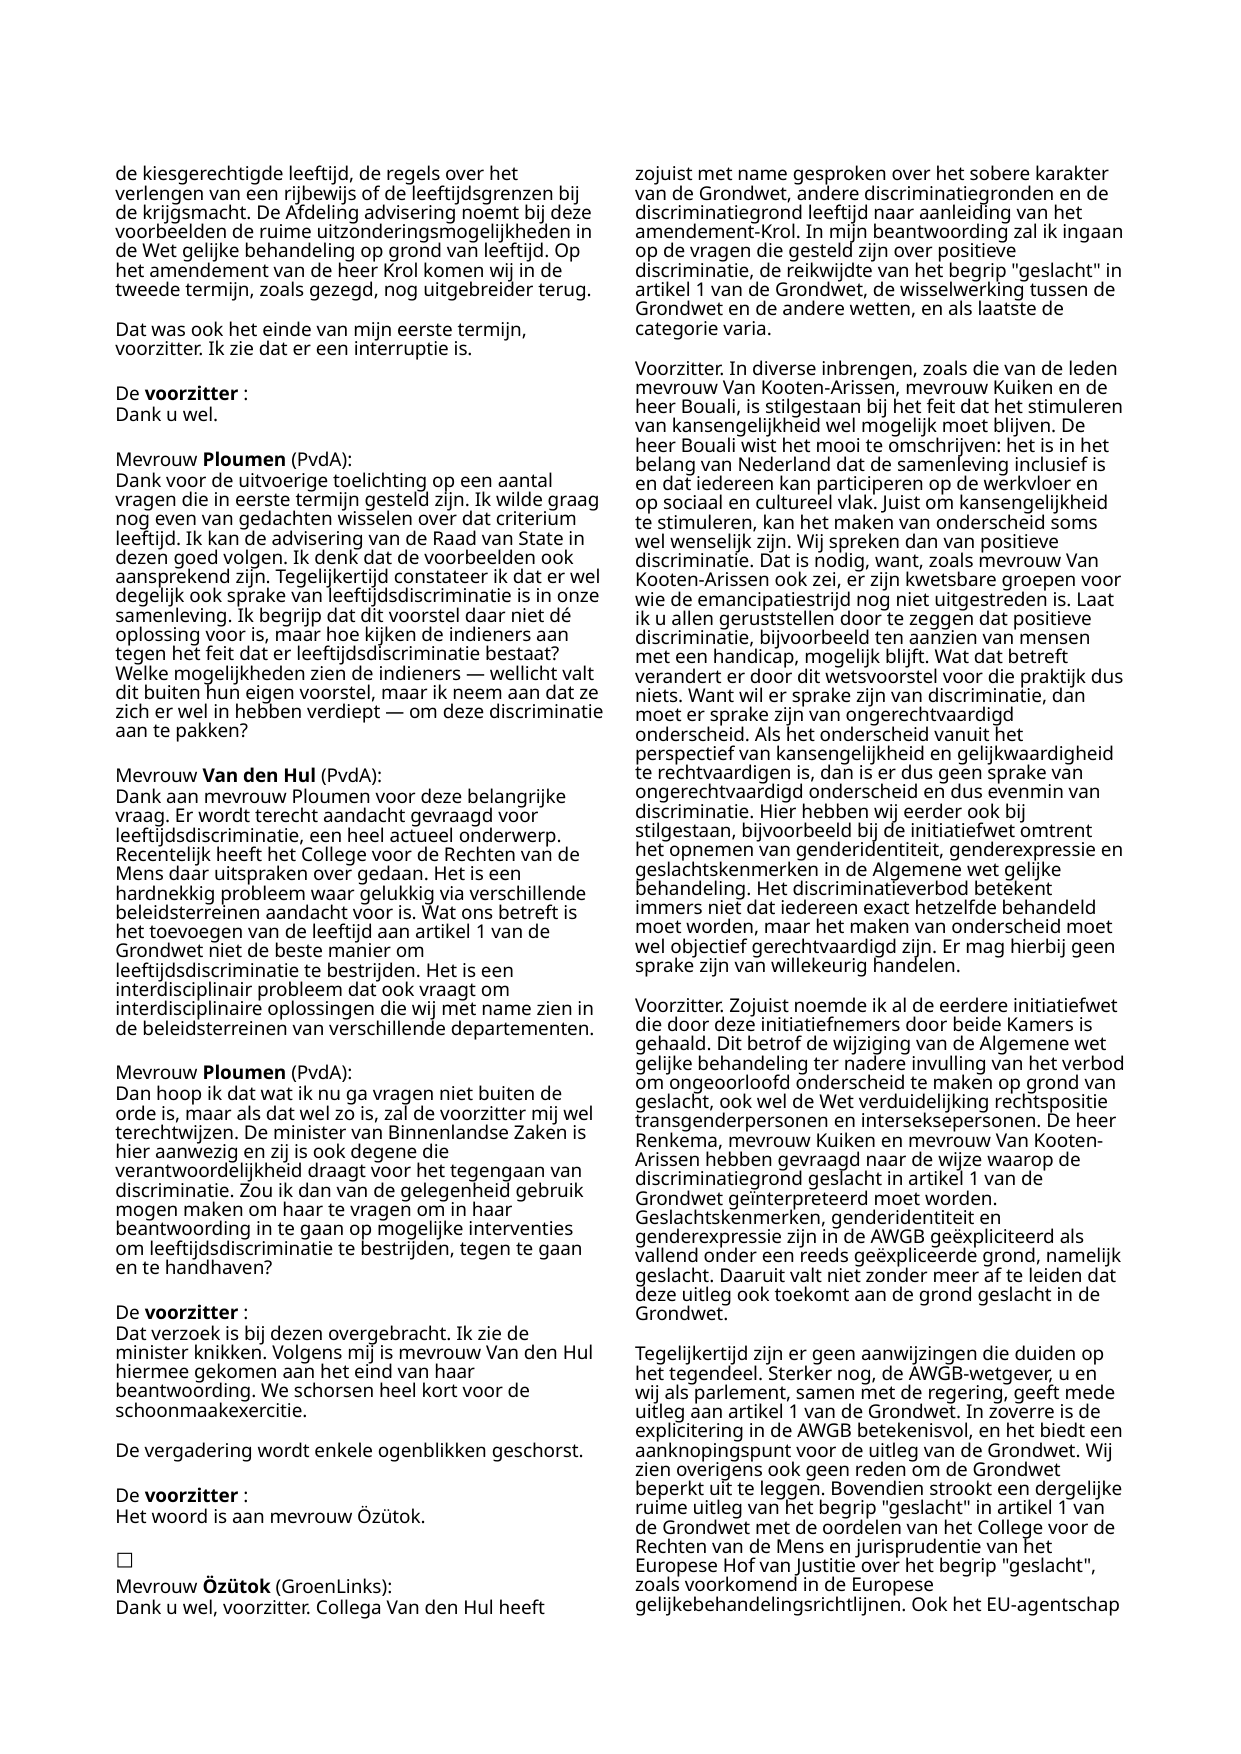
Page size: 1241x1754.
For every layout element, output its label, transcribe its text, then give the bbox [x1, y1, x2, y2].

text Dank aan mevrouw Ploumen voor deze belangrijke vraag. Er wordt terecht aandacht gevraagd voor leeftijdsdiscriminatie, een heel actueel onderwerp. Recentelijk heeft het College voor de Rechten van de Mens daar uitspraken over gedaan. Het is een hardnekkig probleem waar gelukkig via verschillende beleidsterreinen aandacht voor is. Wat ons betreft is het toevoegen van de leeftijd aan artikel 1 van de Grondwet niet de beste manier om leeftijdsdiscriminatie te bestrijden. Het is een interdisciplinair probleem dat ook vraagt om interdisciplinaire oplossingen die wij met name zien in de beleidsterreinen van verschillende departementen. [115, 788, 605, 1039]
text Dank u wel. [115, 406, 605, 425]
text Mevrouw Ploumen (PvdA): [115, 1059, 605, 1085]
text Dat was ook het einde van mijn eerste termijn, voorzitter. Ik zie dat er een interruptie is. [115, 321, 605, 359]
text De voorzitter : [115, 1299, 605, 1324]
text Voorzitter. Zojuist noemde ik al de eerdere initiatiefwet die door deze initiatiefnemers door beide Kamers is gehaald. Dit betrof de wijziging van de Algemene wet gelijke behandeling ter nadere invulling van het verbod om ongeoorloofd onderscheid te maken op grond van geslacht, ook wel de Wet verduidelijking rechtspositie transgenderpersonen en interseksepersonen. De heer Renkema, mevrouw Kuiken en mevrouw Van Kooten-Arissen hebben gevraagd naar de wijze waarop de discriminatiegrond geslacht in artikel 1 van de Grondwet geïnterpreteerd moet worden. Geslachtskenmerken, genderidentiteit en genderexpressie zijn in de AWGB geëxpliciteerd als vallend onder een reeds geëxpliceerde grond, namelijk geslacht. Daaruit valt niet zonder meer af te leiden dat deze uitleg ook toekomt aan de grond geslacht in de Grondwet. [635, 997, 1125, 1324]
text Dank voor de uitvoerige toelichting op een aantal vragen die in eerste termijn gesteld zijn. Ik wilde graag nog even van gedachten wisselen over dat criterium leeftijd. Ik kan de advisering van de Raad van State in dezen goed volgen. Ik denk dat de voorbeelden ook aansprekend zijn. Tegelijkertijd constateer ik dat er wel degelijk ook sprake van leeftijdsdiscriminatie is in onze samenleving. Ik begrijp dat dit voorstel daar niet dé oplossing voor is, maar hoe kijken de indieners aan tegen het feit dat er leeftijdsdiscriminatie bestaat? Welke mogelijkheden zien de indieners — wellicht valt dit buiten hun eigen voorstel, maar ik neem aan dat ze zich er wel in hebben verdiept — om deze discriminatie aan te pakken? [115, 472, 605, 742]
text Voorzitter. In diverse inbrengen, zoals die van de leden mevrouw Van Kooten-Arissen, mevrouw Kuiken en de heer Bouali, is stilgestaan bij het feit dat het stimuleren van kansengelijkheid wel mogelijk moet blijven. De heer Bouali wist het mooi te omschrijven: het is in het belang van Nederland dat de samenleving inclusief is en dat iedereen kan participeren op de werkvloer en op sociaal en cultureel vlak. Juist om kansengelijkheid te stimuleren, kan het maken van onderscheid soms wel wenselijk zijn. Wij spreken dan van positieve discriminatie. Dat is nodig, want, zoals mevrouw Van Kooten-Arissen ook zei, er zijn kwetsbare groepen voor wie de emancipatiestrijd nog niet uitgestreden is. Laat ik u allen geruststellen door te zeggen dat positieve discriminatie, bijvoorbeeld ten aanzien van mensen met een handicap, mogelijk blijft. Wat dat betreft verandert er door dit wetsvoorstel voor die praktijk dus niets. Want wil er sprake zijn van discriminatie, dan moet er sprake zijn van ongerechtvaardigd onderscheid. Als het onderscheid vanuit het perspectief van kansengelijkheid en gelijkwaardigheid te rechtvaardigen is, dan is er dus geen sprake van ongerechtvaardigd onderscheid en dus evenmin van discriminatie. Hier hebben wij eerder ook bij stilgestaan, bijvoorbeeld bij de initiatiefwet omtrent het opnemen van genderidentiteit, genderexpressie en geslachtskenmerken in de Algemene wet gelijke behandeling. Het discriminatieverbod betekent immers niet dat iedereen exact hetzelfde behandeld moet worden, maar het maken van onderscheid moet wel objectief gerechtvaardigd zijn. Er mag hierbij geen sprake zijn van willekeurig handelen. [635, 359, 1125, 976]
text Dank u wel, voorzitter. Collega Van den Hul heeft [115, 1599, 605, 1618]
text De voorzitter : [115, 380, 605, 406]
text De vergadering wordt enkele ogenblikken geschorst. [115, 1442, 605, 1461]
text Dan hoop ik dat wat ik nu ga vragen niet buiten de orde is, maar als dat wel zo is, zal de voorzitter mij wel terechtwijzen. De minister van Binnenlandse Zaken is hier aanwezig en zij is ook degene die verantwoordelijkheid draagt voor het tegengaan van discriminatie. Zou ik dan van de gelegenheid gebruik mogen maken om haar te vragen om in haar beantwoording in te gaan op mogelijke interventies om leeftijdsdiscriminatie te bestrijden, tegen te gaan en te handhaven? [115, 1085, 605, 1278]
text Dat verzoek is bij dezen overgebracht. Ik zie de minister knikken. Volgens mij is mevrouw Van den Hul hiermee gekomen aan het eind van haar beantwoording. We schorsen heel kort voor de schoonmaakexercitie. [115, 1324, 605, 1421]
text Tegelijkertijd zijn er geen aanwijzingen die duiden op het tegendeel. Sterker nog, de AWGB-wetgever, u en wij als parlement, samen met de regering, geeft mede uitleg aan artikel 1 van de Grondwet. In zoverre is de explicitering in de AWGB betekenisvol, en het biedt een aanknopingspunt voor de uitleg van de Grondwet. Wij zien overigens ook geen reden om de Grondwet beperkt uit te leggen. Bovendien strookt een dergelijke ruime uitleg van het begrip "geslacht" in artikel 1 van de Grondwet met de oordelen van het College voor de Rechten van de Mens en jurisprudentie van het Europese Hof van Justitie over het begrip "geslacht", zoals voorkomend in de Europese gelijkebehandelingsrichtlijnen. Ook het EU-agentschap [635, 1345, 1125, 1615]
text Mevrouw Özütok (GroenLinks): [115, 1573, 605, 1599]
text de kiesgerechtigde leeftijd, de regels over het verlengen van een rijbewijs of de leeftijdsgrenzen bij de krijgsmacht. De Afdeling advisering noemt bij deze voorbeelden de ruime uitzonderingsmogelijkheden in de Wet gelijke behandeling op grond van leeftijd. Op het amendement van de heer Krol komen wij in de tweede termijn, zoals gezegd, nog uitgebreider terug. [115, 165, 605, 300]
text Mevrouw Van den Hul (PvdA): [115, 762, 605, 788]
text ⬜ [115, 1548, 605, 1573]
text Mevrouw Ploumen (PvdA): [115, 446, 605, 472]
text zojuist met name gesproken over het sobere karakter van de Grondwet, andere discriminatiegronden en de discriminatiegrond leeftijd naar aanleiding van het amendement-Krol. In mijn beantwoording zal ik ingaan op de vragen die gesteld zijn over positieve discriminatie, de reikwijdte van het begrip "geslacht" in artikel 1 van de Grondwet, de wisselwerking tussen de Grondwet en de andere wetten, en als laatste de categorie varia. [635, 165, 1125, 339]
text De voorzitter : [115, 1482, 605, 1508]
text Het woord is aan mevrouw Özütok. [115, 1508, 605, 1527]
